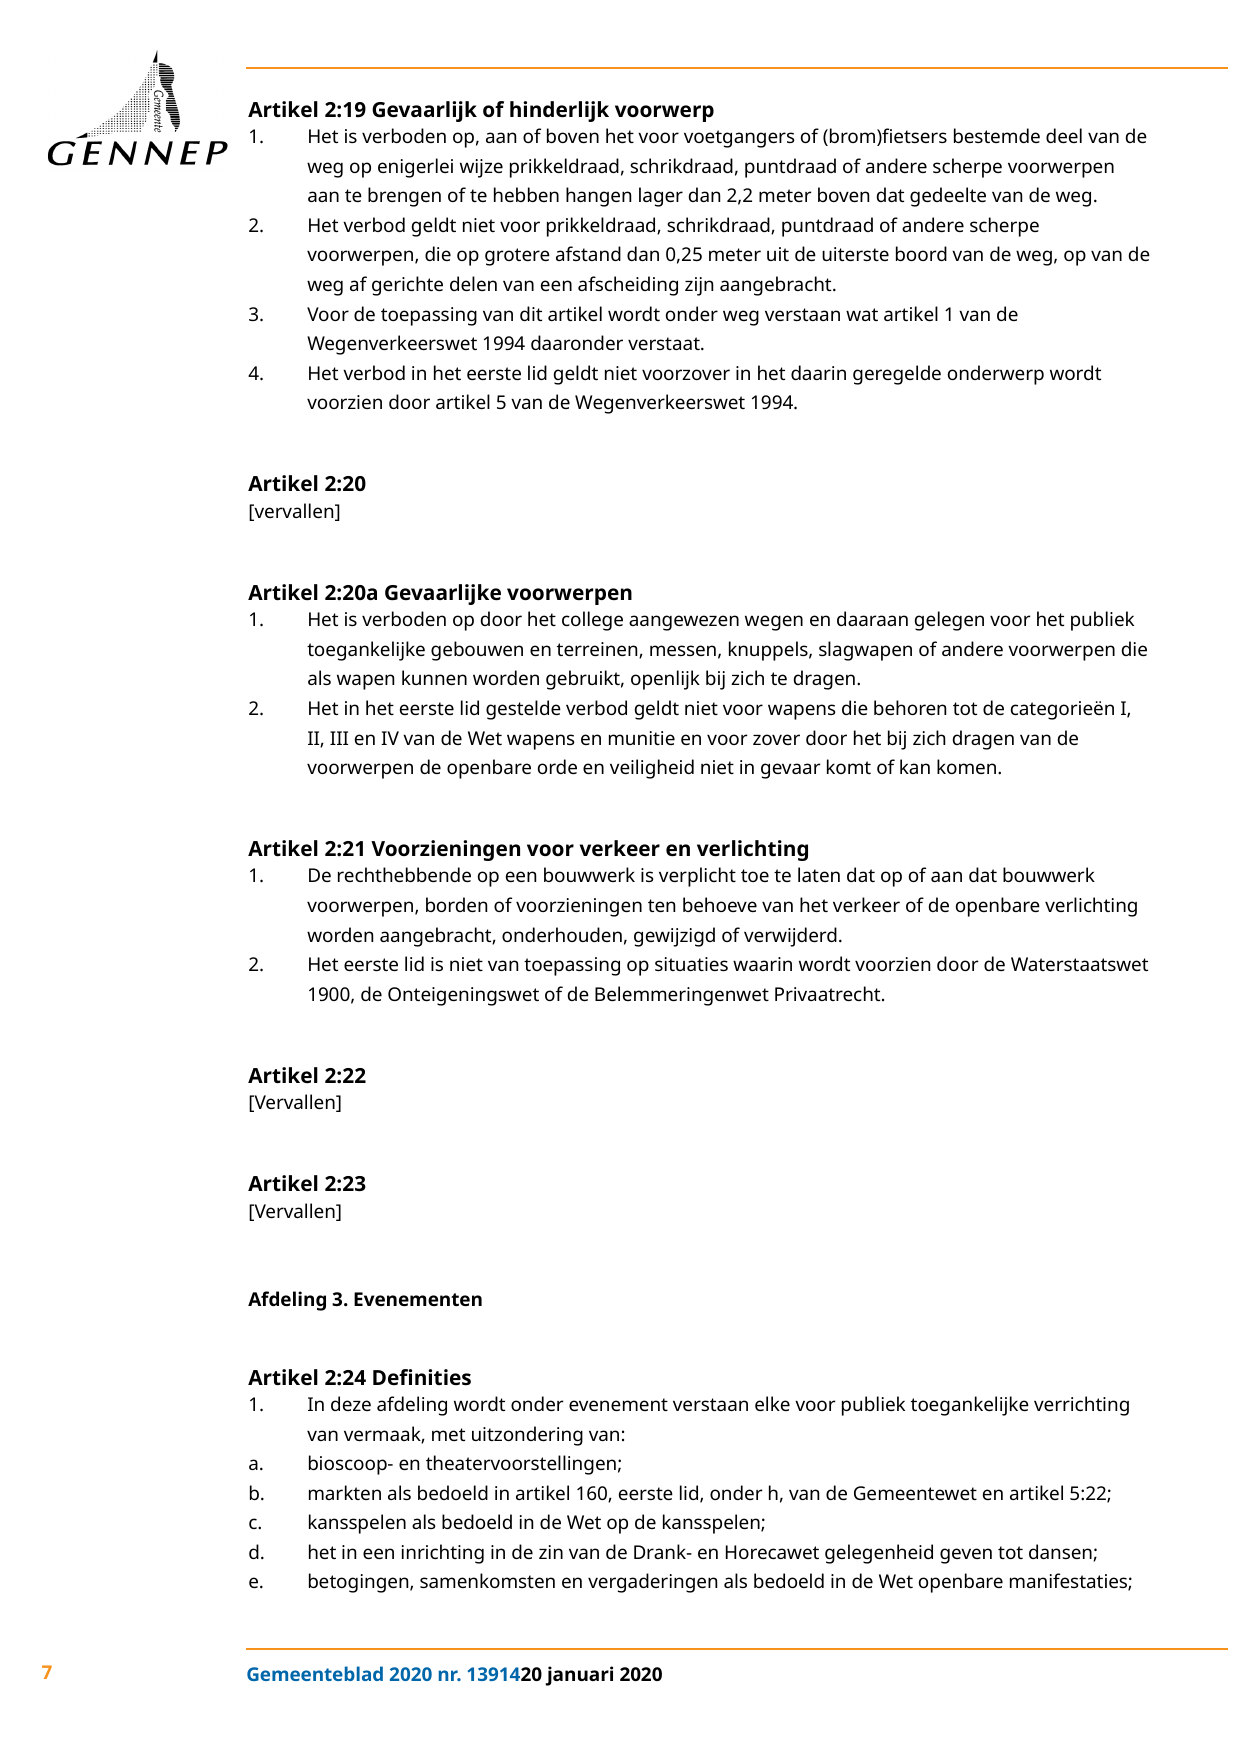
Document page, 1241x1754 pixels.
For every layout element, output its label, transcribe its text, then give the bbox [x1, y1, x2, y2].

text Artikel 2:22 [248, 1061, 1152, 1089]
list Het in het eerste lid gestelde verbod geldt niet voor wapens die behoren tot de categorieën I, II, III en IV van de Wet wapens en munitie en voor zover door het bij zich dragen van de voorwerpen de openbare orde en veiligheid niet in gevaar komt of kan komen. [248, 695, 1152, 780]
list Het is verboden op, aan of boven het voor voetgangers of (brom)fietsers bestemde deel van de weg op enigerlei wijze prikkeldraad, schrikdraad, puntdraad of andere scherpe voorwerpen aan te brengen of te hebben hangen lager dan 2,2 meter boven dat gedeelte van de weg. [248, 123, 1152, 208]
list bioscoop- en theatervoorstellingen; [248, 1450, 1152, 1476]
list het in een inrichting in de zin van de Drank- en Horecawet gelegenheid geven tot dansen; [248, 1539, 1152, 1565]
list Het verbod geldt niet voor prikkeldraad, schrikdraad, puntdraad of andere scherpe voorwerpen, die op grotere afstand dan 0,25 meter uit de uiterste boord van de weg, op van de weg af gerichte delen van een afscheiding zijn aangebracht. [248, 212, 1152, 297]
list kansspelen als bedoeld in de Wet op de kansspelen; [248, 1509, 1152, 1535]
text Afdeling 3. Evenementen [248, 1287, 1152, 1312]
text Artikel 2:24 Definities [248, 1363, 1152, 1391]
text Artikel 2:20a Gevaarlijke voorwerpen [248, 578, 1152, 606]
list Het is verboden op door het college aangewezen wegen en daaraan gelegen voor het publiek toegankelijke gebouwen en terreinen, messen, knuppels, slagwapen of andere voorwerpen die als wapen kunnen worden gebruikt, openlijk bij zich te dragen. [248, 606, 1152, 691]
text Artikel 2:23 [248, 1169, 1152, 1198]
text Artikel 2:19 Gevaarlijk of hinderlijk voorwerp [248, 95, 1152, 123]
list betogingen, samenkomsten en vergaderingen als bedoeld in de Wet openbare manifestaties; [248, 1569, 1152, 1594]
list Voor de toepassing van dit artikel wordt onder weg verstaan wat artikel 1 van de Wegenverkeerswet 1994 daaronder verstaat. [248, 301, 1152, 356]
text [vervallen] [248, 498, 1152, 524]
picture [41, 47, 231, 172]
text [Vervallen] [248, 1089, 1152, 1115]
list De rechthebbende op een bouwwerk is verplicht toe te laten dat op of aan dat bouwwerk voorwerpen, borden of voorzieningen ten behoeve van het verkeer of de openbare verlichting worden aangebracht, onderhouden, gewijzigd of verwijderd. [248, 863, 1152, 948]
text [Vervallen] [248, 1198, 1152, 1224]
list Het eerste lid is niet van toepassing op situaties waarin wordt voorzien door de Waterstaatswet 1900, de Onteigeningswet of de Belemmeringenwet Privaatrecht. [248, 951, 1152, 1007]
list markten als bedoeld in artikel 160, eerste lid, onder h, van de Gemeentewet en artikel 5:22; [248, 1480, 1152, 1506]
list In deze afdeling wordt onder evenement verstaan elke voor publiek toegankelijke verrichting van vermaak, met uitzondering van: [248, 1391, 1152, 1447]
text Artikel 2:20 [248, 469, 1152, 498]
text Artikel 2:21 Voorzieningen voor verkeer en verlichting [248, 834, 1152, 863]
list Het verbod in het eerste lid geldt niet voorzover in het daarin geregelde onderwerp wordt voorzien door artikel 5 van de Wegenverkeerswet 1994. [248, 360, 1152, 415]
